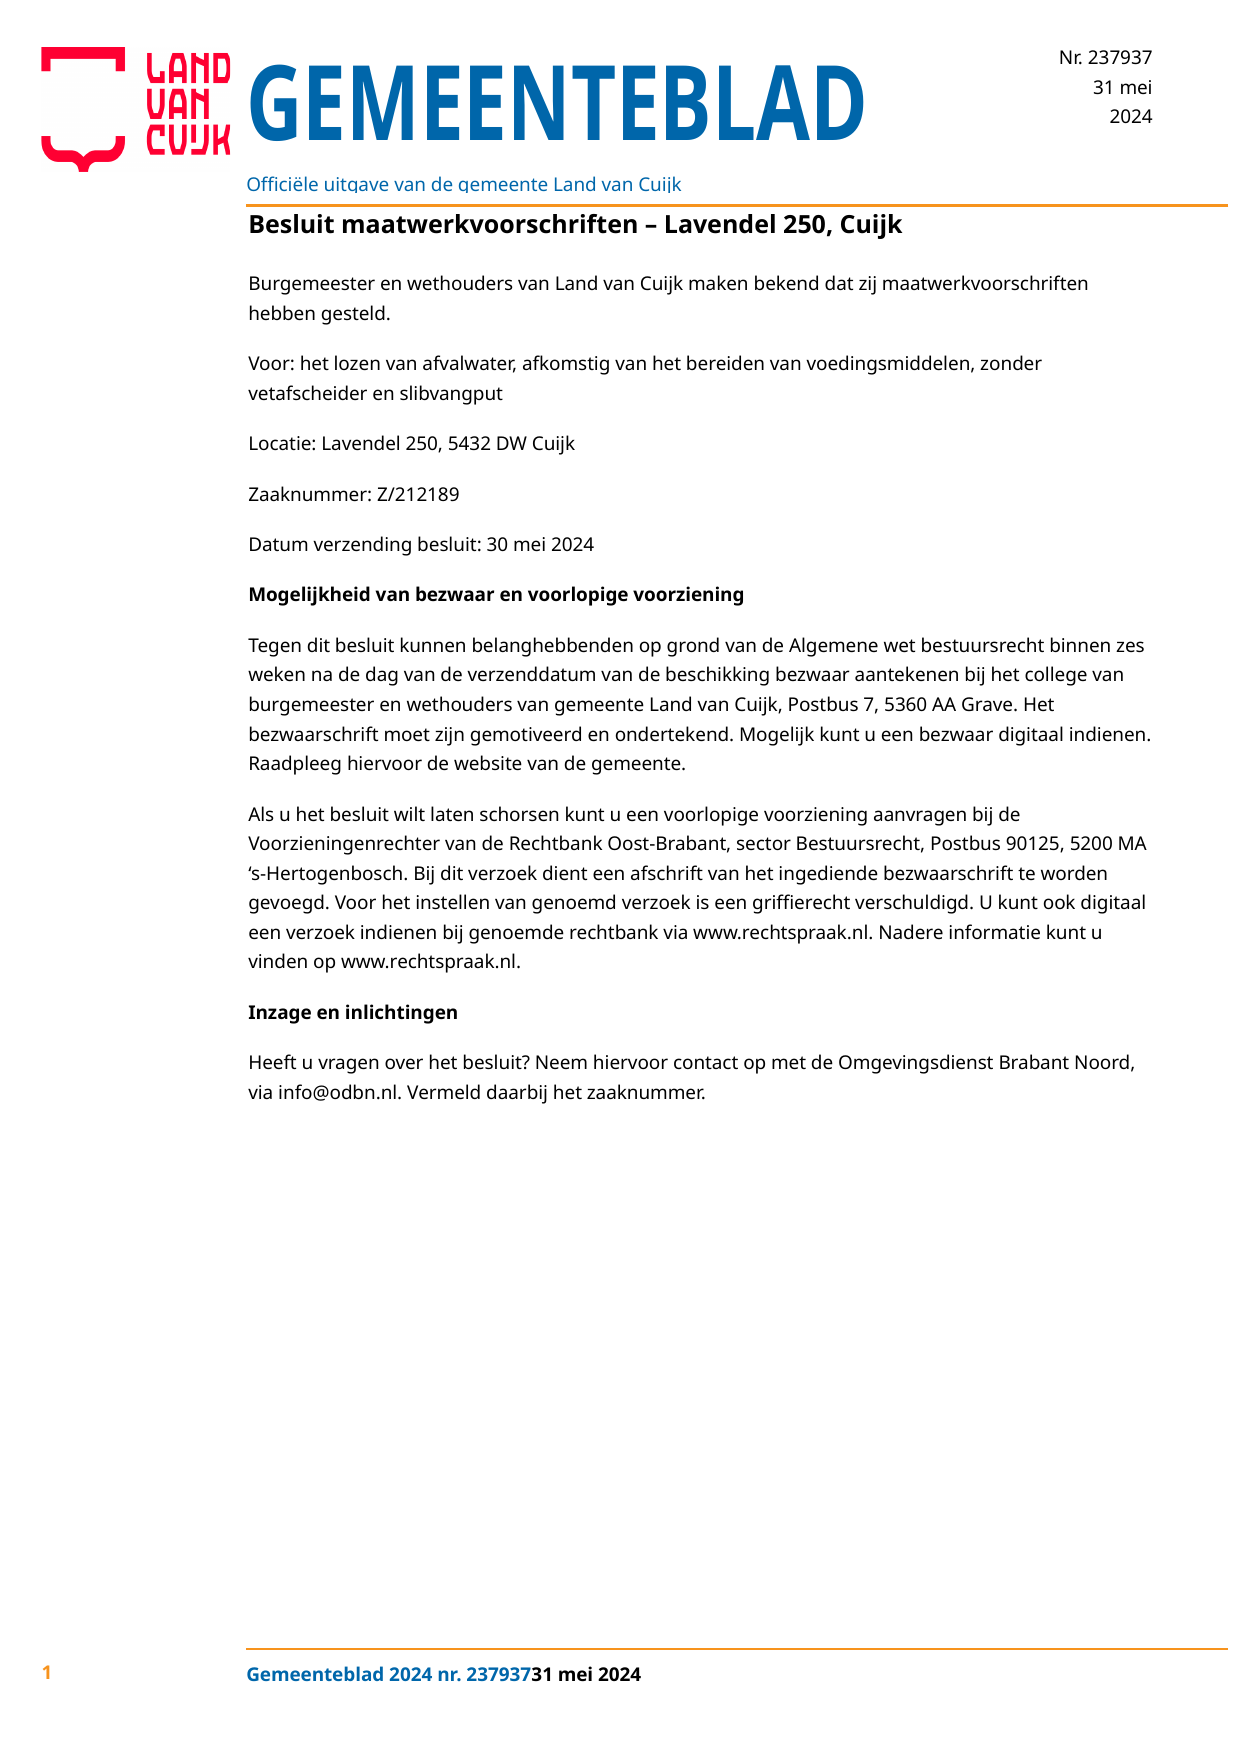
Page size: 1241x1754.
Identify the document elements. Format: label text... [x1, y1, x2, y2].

text Datum verzending besluit: 30 mei 2024 [248, 531, 1152, 557]
text Zaaknummer: Z/212189 [248, 481, 1152, 506]
text Voor: het lozen van afvalwater, afkomstig van het bereiden van voedingsmiddelen, zonder vetafscheider en slibvangput [248, 350, 1152, 406]
text Tegen dit besluit kunnen belanghebbenden op grond van de Algemene wet bestuursrecht binnen zes weken na de dag van de verzenddatum van de beschikking bezwaar aantekenen bij het college van burgemeester en wethouders van gemeente Land van Cuijk, Postbus 7, 5360 AA Grave. Het bezwaarschrift moet zijn gemotiveerd en ondertekend. Mogelijk kunt u een bezwaar digitaal indienen. Raadpleeg hiervoor de website van de gemeente. [248, 632, 1152, 776]
picture [41, 47, 231, 172]
text Locatie: Lavendel 250, 5432 DW Cuijk [248, 430, 1152, 456]
text Als u het besluit wilt laten schorsen kunt u een voorlopige voorziening aanvragen bij de Voorzieningenrechter van de Rechtbank Oost-Brabant, sector Bestuursrecht, Postbus 90125, 5200 MA ‘s-Hertogenbosch. Bij dit verzoek dient een afschrift van het ingediende bezwaarschrift te worden gevoegd. Voor het instellen van genoemd verzoek is een griffierecht verschuldigd. U kunt ook digitaal een verzoek indienen bij genoemde rechtbank via www.rechtspraak.nl. Nadere informatie kunt u vinden op www.rechtspraak.nl. [248, 801, 1152, 974]
text Inzage en inlichtingen [248, 999, 1152, 1025]
text Heeft u vragen over het besluit? Neem hiervoor contact op met de Omgevingsdienst Brabant Noord, via info@odbn.nl. Vermeld daarbij het zaaknummer. [248, 1049, 1152, 1105]
text Burgemeester en wethouders van Land van Cuijk maken bekend dat zij maatwerkvoorschriften hebben gesteld. [248, 270, 1152, 326]
text Mogelijkheid van bezwaar en voorlopige voorziening [248, 582, 1152, 607]
text Besluit maatwerkvoorschriften – Lavendel 250, Cuijk [248, 207, 1152, 241]
